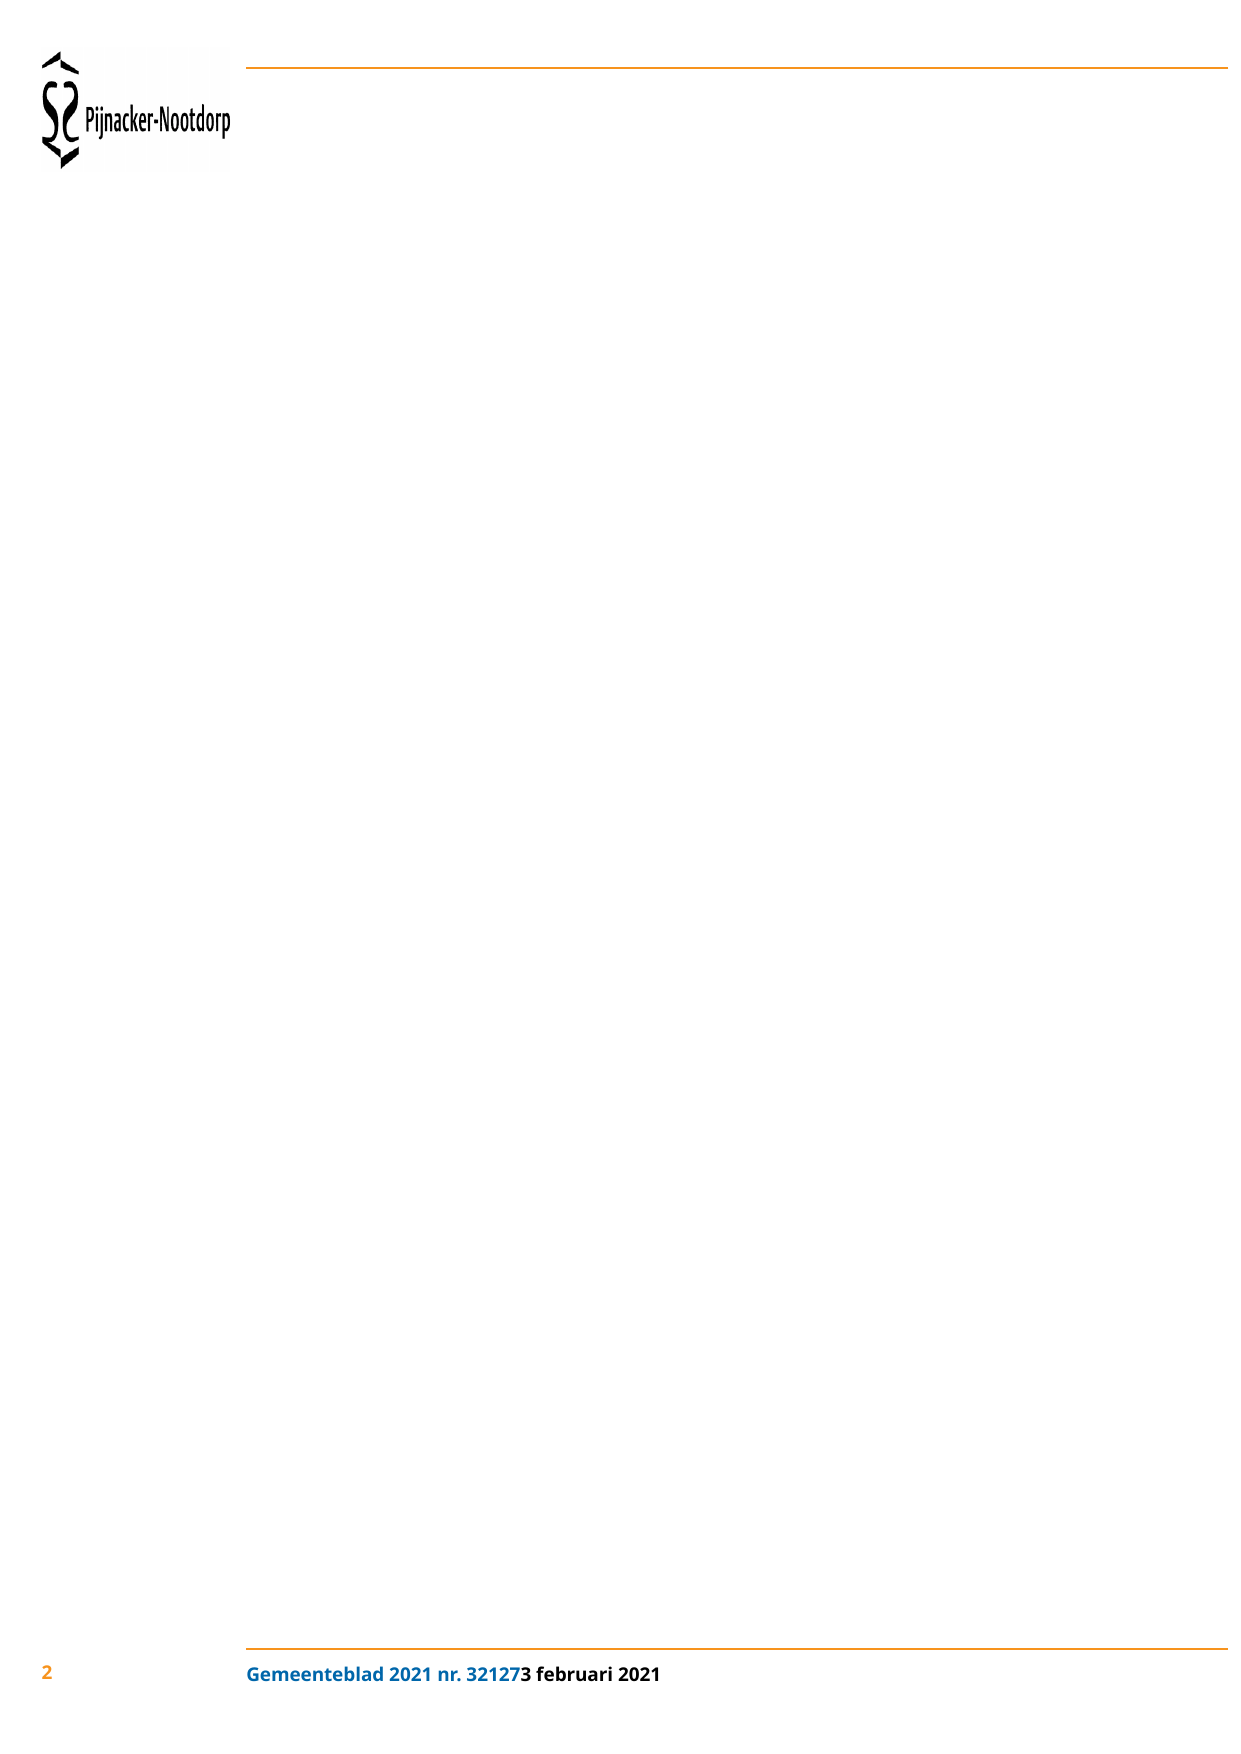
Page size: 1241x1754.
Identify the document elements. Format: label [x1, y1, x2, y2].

picture [41, 47, 231, 172]
